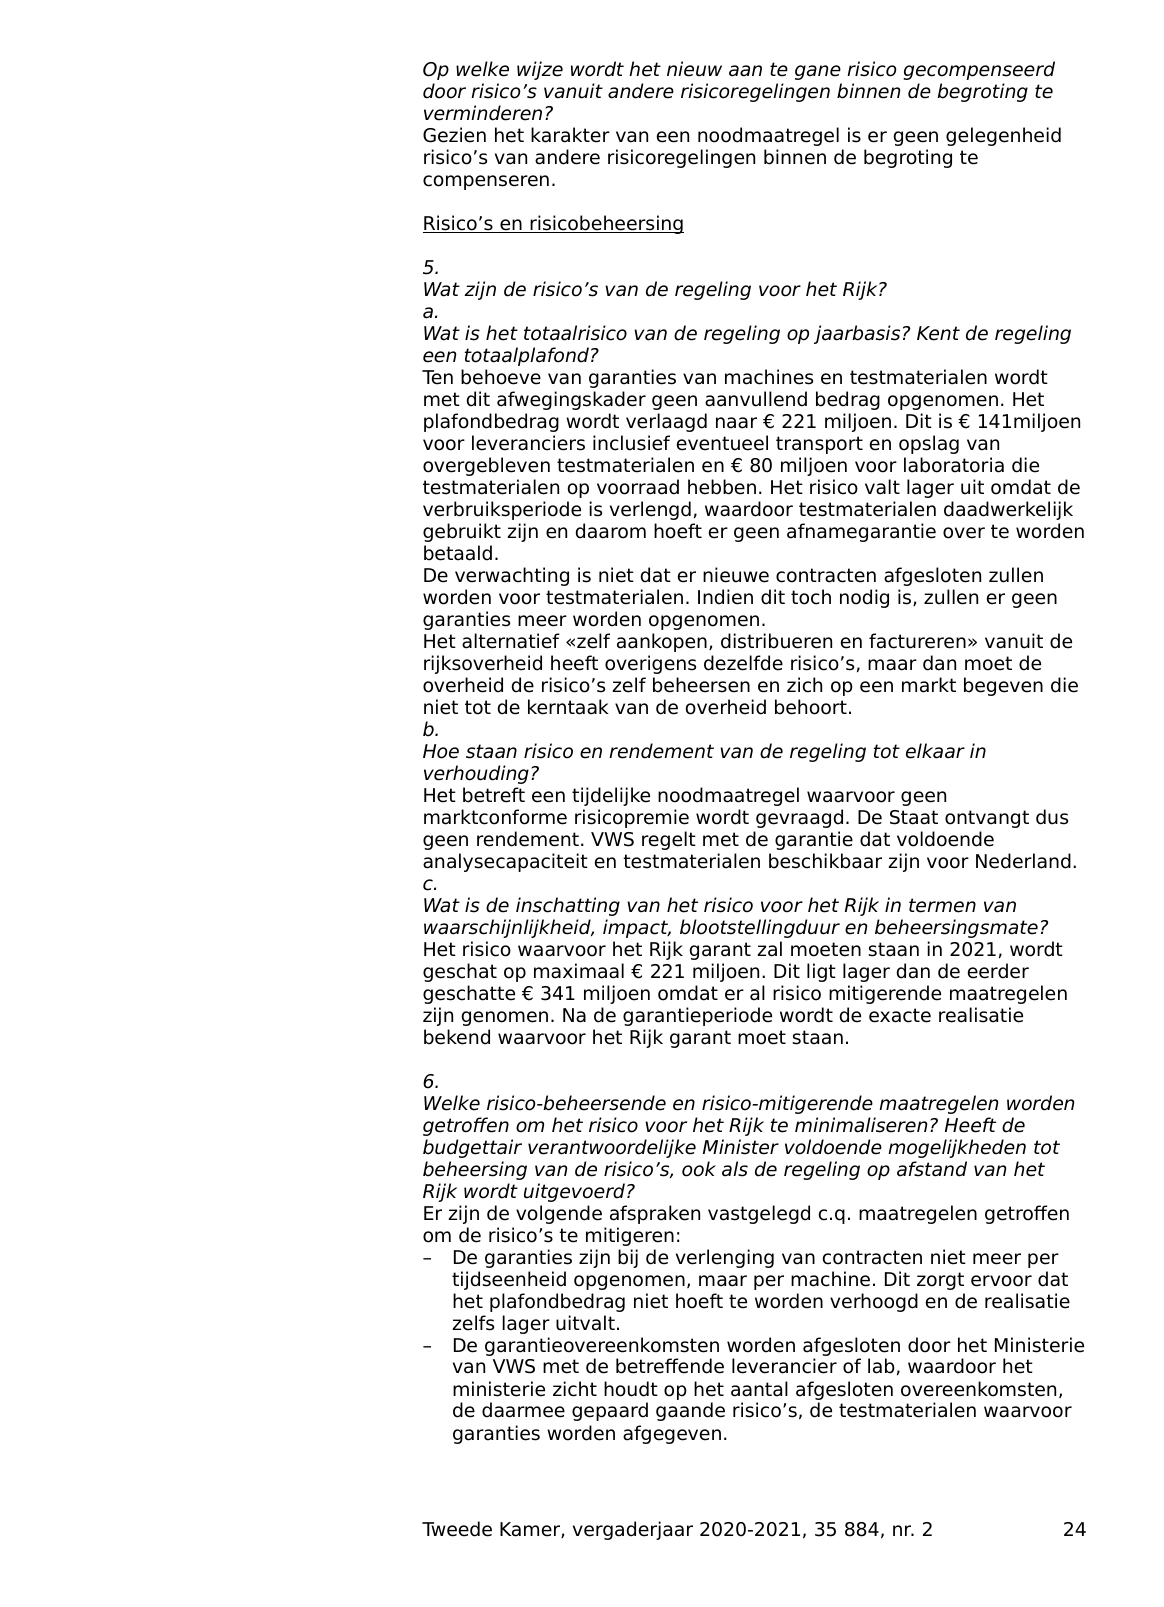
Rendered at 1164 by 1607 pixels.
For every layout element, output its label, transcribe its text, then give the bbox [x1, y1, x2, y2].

text a. [422, 301, 1087, 323]
text Er zijn de volgende afspraken vastgelegd c.q. maatregelen getroffen om de risico’s te mitigeren: [422, 1203, 1087, 1247]
text c. [422, 873, 1087, 895]
text Wat is de inschatting van het risico voor het Rijk in termen van waarschijnlijkheid, impact, blootstellingduur en beheersingsmate? [422, 895, 1087, 939]
text 6. [422, 1071, 1087, 1093]
subtitle Risico’s en risicobeheersing [422, 213, 1087, 235]
text Wat is het totaalrisico van de regeling op jaarbasis? Kent de regeling een totaalplafond? [422, 323, 1087, 367]
text Wat zijn de risico’s van de regeling voor het Rijk? [422, 279, 1087, 301]
text Het alternatief «zelf aankopen, distribueren en factureren» vanuit de rijksoverheid heeft overigens dezelfde risico’s, maar dan moet de overheid de risico’s zelf beheersen en zich op een markt begeven die niet tot de kerntaak van de overheid behoort. [422, 631, 1087, 719]
text Gezien het karakter van een noodmaatregel is er geen gelegenheid risico’s van andere risicoregelingen binnen de begroting te compenseren. [422, 125, 1087, 191]
text – De garantieovereenkomsten worden afgesloten door het Ministerie van VWS met de betreffende leverancier of lab, waardoor het ministerie zicht houdt op het aantal afgesloten overeenkomsten, de daarmee gepaard gaande risico’s, de testmaterialen waarvoor garanties worden afgegeven. [422, 1334, 1087, 1444]
text – De garanties zijn bij de verlenging van contracten niet meer per tijdseenheid opgenomen, maar per machine. Dit zorgt ervoor dat het plafondbedrag niet hoeft te worden verhoogd en de realisatie zelfs lager uitvalt. [422, 1247, 1087, 1334]
text Hoe staan risico en rendement van de regeling tot elkaar in verhouding? [422, 741, 1087, 785]
text Het betreft een tijdelijke noodmaatregel waarvoor geen marktconforme risicopremie wordt gevraagd. De Staat ontvangt dus geen rendement. VWS regelt met de garantie dat voldoende analysecapaciteit en testmaterialen beschikbaar zijn voor Nederland. [422, 785, 1087, 873]
text b. [422, 719, 1087, 741]
text Ten behoeve van garanties van machines en testmaterialen wordt met dit afwegingskader geen aanvullend bedrag opgenomen. Het plafondbedrag wordt verlaagd naar € 221 miljoen. Dit is € 141miljoen voor leveranciers inclusief eventueel transport en opslag van overgebleven testmaterialen en € 80 miljoen voor laboratoria die testmaterialen op voorraad hebben. Het risico valt lager uit omdat de verbruiksperiode is verlengd, waardoor testmaterialen daadwerkelijk gebruikt zijn en daarom hoeft er geen afnamegarantie over te worden betaald. [422, 367, 1087, 565]
text 5. [422, 257, 1087, 279]
text De verwachting is niet dat er nieuwe contracten afgesloten zullen worden voor testmaterialen. Indien dit toch nodig is, zullen er geen garanties meer worden opgenomen. [422, 565, 1087, 631]
text Op welke wijze wordt het nieuw aan te gane risico gecompenseerd door risico’s vanuit andere risicoregelingen binnen de begroting te verminderen? [422, 59, 1087, 125]
text Het risico waarvoor het Rijk garant zal moeten staan in 2021, wordt geschat op maximaal € 221 miljoen. Dit ligt lager dan de eerder geschatte € 341 miljoen omdat er al risico mitigerende maatregelen zijn genomen. Na de garantieperiode wordt de exacte realisatie bekend waarvoor het Rijk garant moet staan. [422, 939, 1087, 1048]
text Welke risico-beheersende en risico-mitigerende maatregelen worden getroffen om het risico voor het Rijk te minimaliseren? Heeft de budgettair verantwoordelijke Minister voldoende mogelijkheden tot beheersing van de risico’s, ook als de regeling op afstand van het Rijk wordt uitgevoerd? [422, 1093, 1087, 1203]
